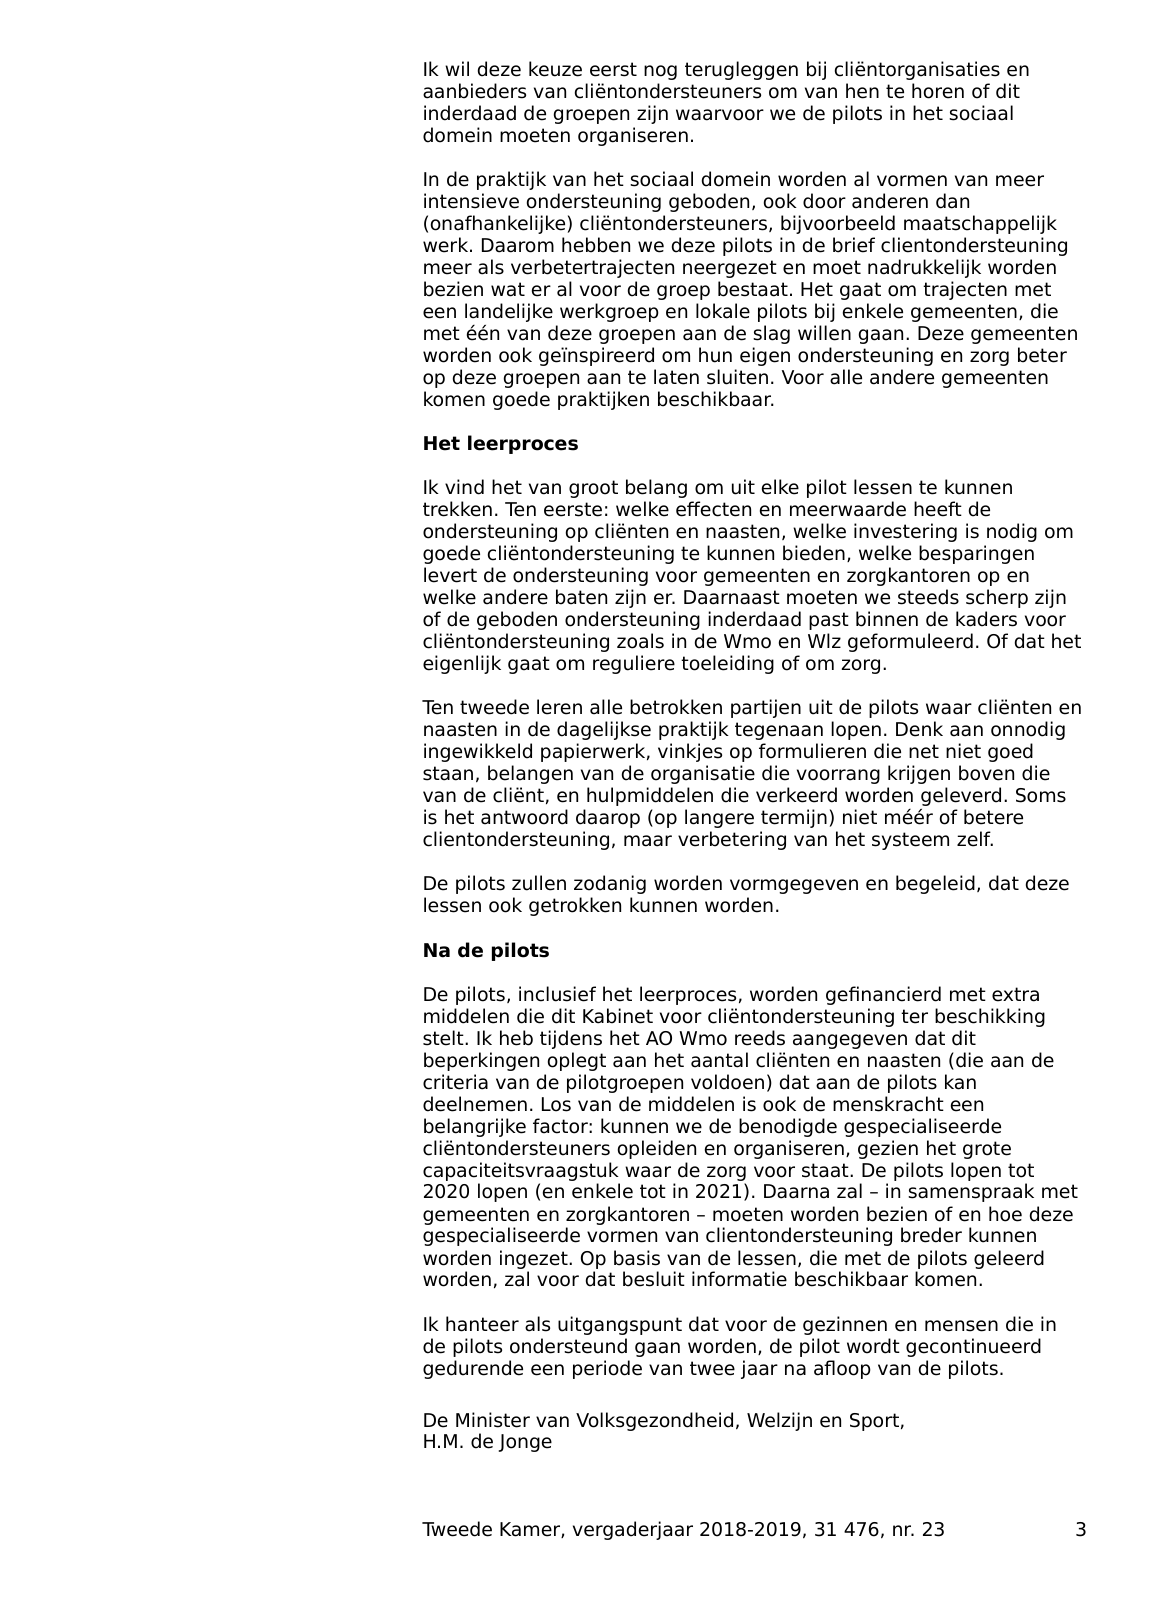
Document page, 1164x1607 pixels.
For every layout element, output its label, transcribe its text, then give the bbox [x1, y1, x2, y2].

text Ik hanteer als uitgangspunt dat voor de gezinnen en mensen die in de pilots ondersteund gaan worden, de pilot wordt gecontinueerd gedurende een periode van twee jaar na afloop van de pilots. [422, 1313, 1087, 1379]
subtitle Na de pilots [422, 939, 1087, 961]
text Ik wil deze keuze eerst nog terugleggen bij cliëntorganisaties en aanbieders van cliëntondersteuners om van hen te horen of dit inderdaad de groepen zijn waarvoor we de pilots in het sociaal domein moeten organiseren. [422, 59, 1087, 147]
text De pilots, inclusief het leerproces, worden gefinancierd met extra middelen die dit Kabinet voor cliёntondersteuning ter beschikking stelt. Ik heb tijdens het AO Wmo reeds aangegeven dat dit beperkingen oplegt aan het aantal cliënten en naasten (die aan de criteria van de pilotgroepen voldoen) dat aan de pilots kan deelnemen. Los van de middelen is ook de menskracht een belangrijke factor: kunnen we de benodigde gespecialiseerde cliëntondersteuners opleiden en organiseren, gezien het grote capaciteitsvraagstuk waar de zorg voor staat. De pilots lopen tot 2020 lopen (en enkele tot in 2021). Daarna zal – in samenspraak met gemeenten en zorgkantoren – moeten worden bezien of en hoe deze gespecialiseerde vormen van clientondersteuning breder kunnen worden ingezet. Op basis van de lessen, die met de pilots geleerd worden, zal voor dat besluit informatie beschikbaar komen. [422, 984, 1087, 1291]
text Ik vind het van groot belang om uit elke pilot lessen te kunnen trekken. Ten eerste: welke effecten en meerwaarde heeft de ondersteuning op cliënten en naasten, welke investering is nodig om goede cliëntondersteuning te kunnen bieden, welke besparingen levert de ondersteuning voor gemeenten en zorgkantoren op en welke andere baten zijn er. Daarnaast moeten we steeds scherp zijn of de geboden ondersteuning inderdaad past binnen de kaders voor cliëntondersteuning zoals in de Wmo en Wlz geformuleerd. Of dat het eigenlijk gaat om reguliere toeleiding of om zorg. [422, 477, 1087, 675]
text In de praktijk van het sociaal domein worden al vormen van meer intensieve ondersteuning geboden, ook door anderen dan (onafhankelijke) cliëntondersteuners, bijvoorbeeld maatschappelijk werk. Daarom hebben we deze pilots in de brief clientondersteuning meer als verbetertrajecten neergezet en moet nadrukkelijk worden bezien wat er al voor de groep bestaat. Het gaat om trajecten met een landelijke werkgroep en lokale pilots bij enkele gemeenten, die met één van deze groepen aan de slag willen gaan. Deze gemeenten worden ook geïnspireerd om hun eigen ondersteuning en zorg beter op deze groepen aan te laten sluiten. Voor alle andere gemeenten komen goede praktijken beschikbaar. [422, 169, 1087, 411]
subtitle Het leerproces [422, 433, 1087, 455]
text Ten tweede leren alle betrokken partijen uit de pilots waar cliënten en naasten in de dagelijkse praktijk tegenaan lopen. Denk aan onnodig ingewikkeld papierwerk, vinkjes op formulieren die net niet goed staan, belangen van de organisatie die voorrang krijgen boven die van de cliënt, en hulpmiddelen die verkeerd worden geleverd. Soms is het antwoord daarop (op langere termijn) niet méér of betere clientondersteuning, maar verbetering van het systeem zelf. [422, 697, 1087, 851]
text De pilots zullen zodanig worden vormgegeven en begeleid, dat deze lessen ook getrokken kunnen worden. [422, 873, 1087, 917]
text De Minister van Volksgezondheid, Welzijn en Sport, H.M. de Jonge [422, 1409, 1087, 1453]
